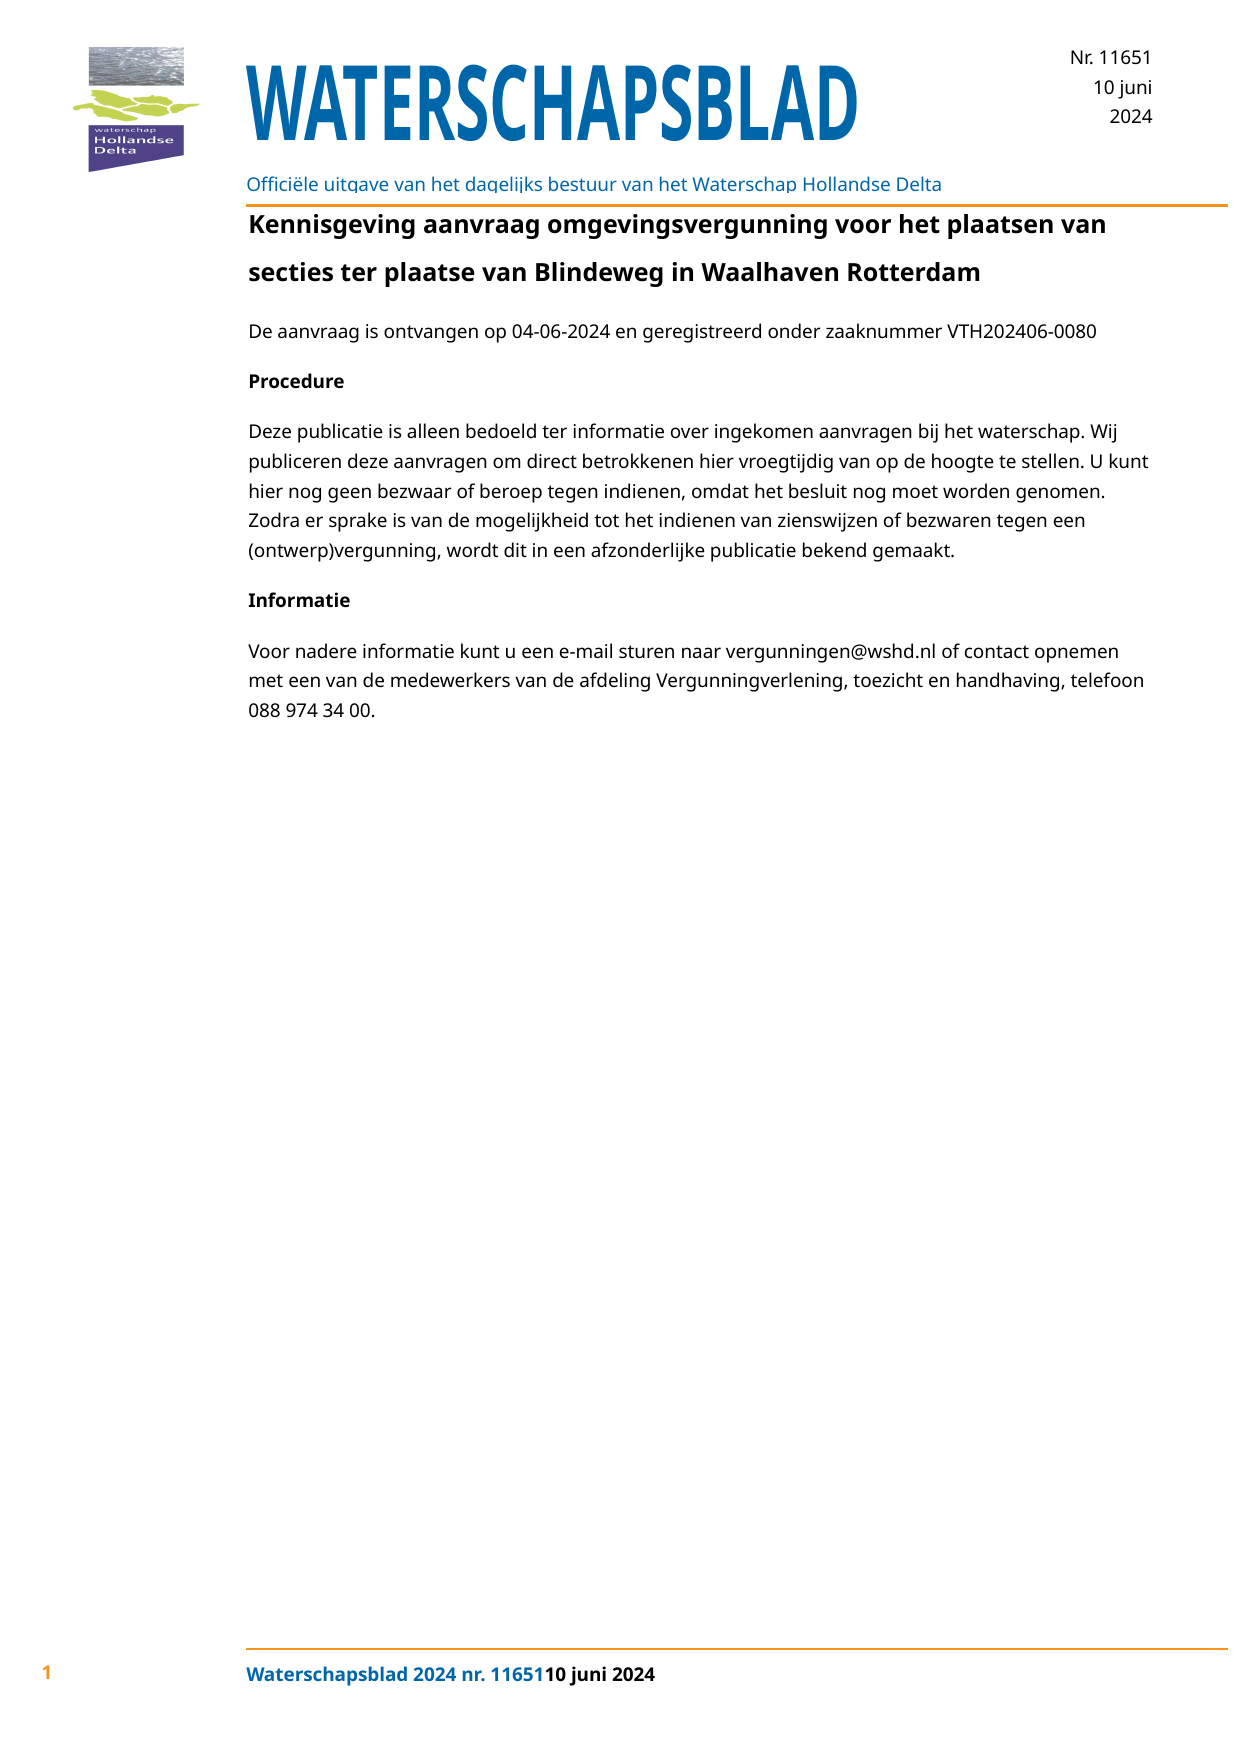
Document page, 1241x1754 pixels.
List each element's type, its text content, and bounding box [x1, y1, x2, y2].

text Informatie [248, 587, 1152, 613]
text De aanvraag is ontvangen op 04-06-2024 en geregistreerd onder zaaknummer VTH202406-0080 [248, 318, 1152, 344]
text Voor nadere informatie kunt u een e-mail sturen naar vergunningen@wshd.nl of contact opnemen met een van de medewerkers van de afdeling Vergunningverlening, toezicht en handhaving, telefoon 088 974 34 00. [248, 638, 1152, 723]
text Procedure [248, 368, 1152, 394]
text Kennisgeving aanvraag omgevingsvergunning voor het plaatsen van secties ter plaatse van Blindeweg in Waalhaven Rotterdam [248, 207, 1152, 288]
picture [41, 47, 231, 172]
text Deze publicatie is alleen bedoeld ter informatie over ingekomen aanvragen bij het waterschap. Wij publiceren deze aanvragen om direct betrokkenen hier vroegtijdig van op de hoogte te stellen. U kunt hier nog geen bezwaar of beroep tegen indienen, omdat het besluit nog moet worden genomen. Zodra er sprake is van de mogelijkheid tot het indienen van zienswijzen of bezwaren tegen een (ontwerp)vergunning, wordt dit in een afzonderlijke publicatie bekend gemaakt. [248, 419, 1152, 563]
